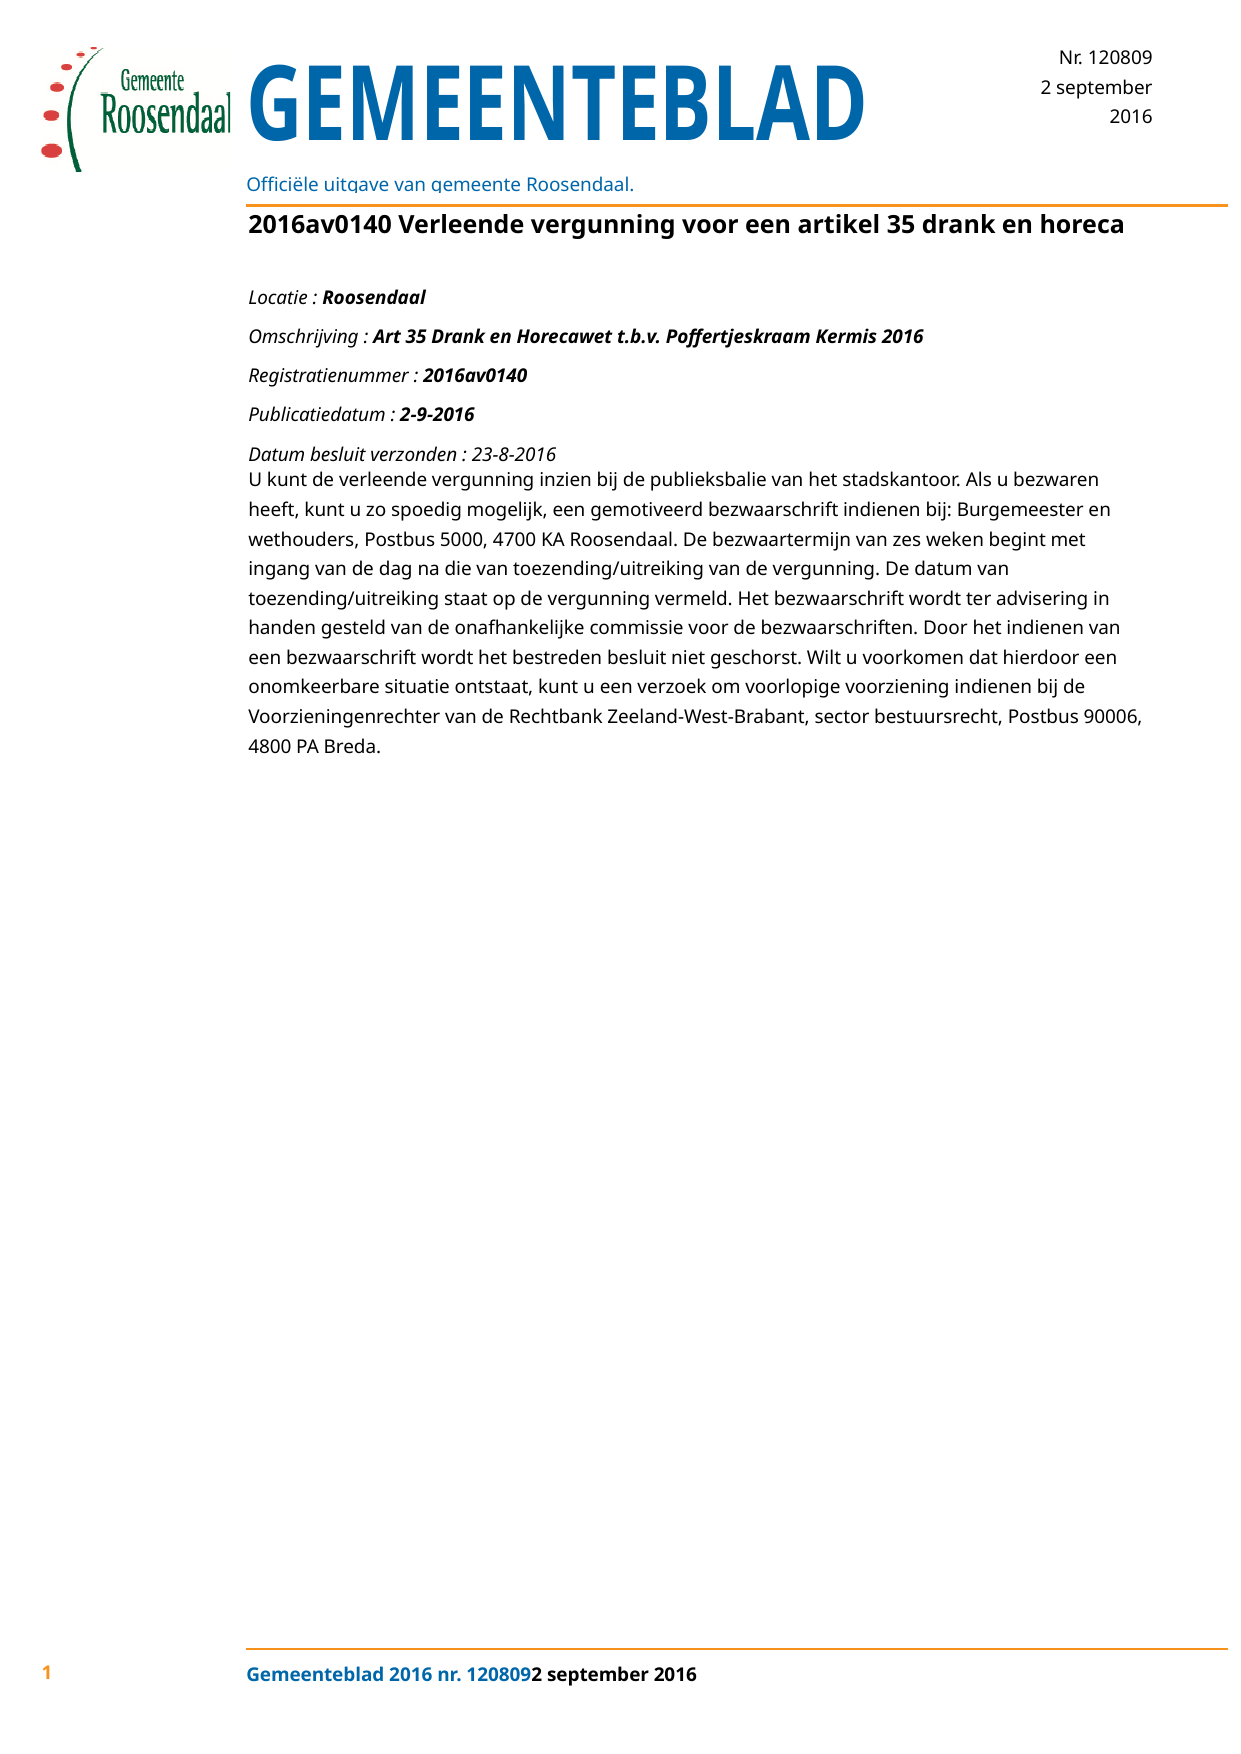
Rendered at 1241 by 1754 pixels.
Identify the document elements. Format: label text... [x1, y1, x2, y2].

text 2016av0140 Verleende vergunning voor een artikel 35 drank en horeca [248, 207, 1152, 241]
text Datum besluit verzonden : 23-8-2016 [248, 441, 1152, 467]
text Locatie : Roosendaal [248, 284, 1152, 309]
text U kunt de verleende vergunning inzien bij de publieksbalie van het stadskantoor. Als u bezwaren heeft, kunt u zo spoedig mogelijk, een gemotiveerd bezwaarschrift indienen bij: Burgemeester en wethouders, Postbus 5000, 4700 KA Roosendaal. De bezwaartermijn van zes weken begint met ingang van de dag na die van toezending/uitreiking van de vergunning. De datum van toezending/uitreiking staat op de vergunning vermeld. Het bezwaarschrift wordt ter advisering in handen gesteld van de onafhankelijke commissie voor de bezwaarschriften. Door het indienen van een bezwaarschrift wordt het bestreden besluit niet geschorst. Wilt u voorkomen dat hierdoor een onomkeerbare situatie ontstaat, kunt u een verzoek om voorlopige voorziening indienen bij de Voorzieningenrechter van de Rechtbank Zeeland-West-Brabant, sector bestuursrecht, Postbus 90006, 4800 PA Breda. [248, 467, 1152, 759]
text Publicatiedatum : 2-9-2016 [248, 402, 1152, 427]
text Registratienummer : 2016av0140 [248, 362, 1152, 388]
text Omschrijving : Art 35 Drank en Horecawet t.b.v. Poffertjeskraam Kermis 2016 [248, 323, 1152, 349]
picture [41, 47, 231, 172]
